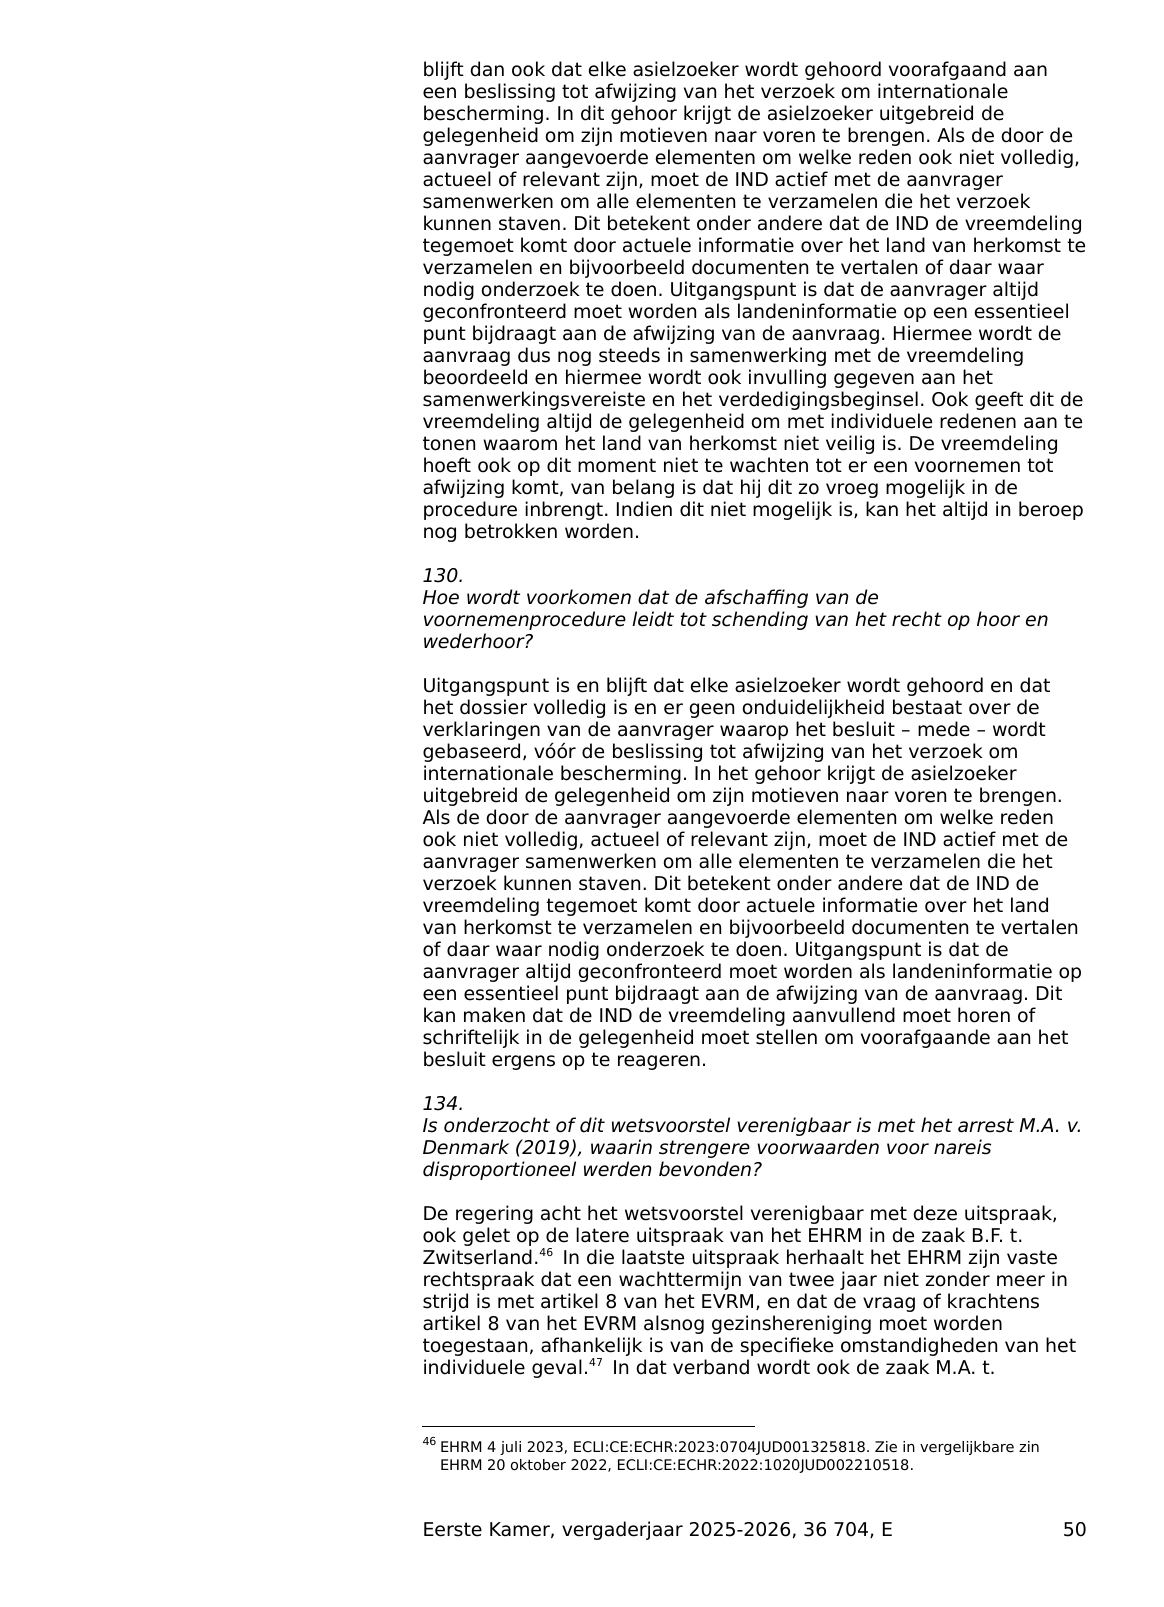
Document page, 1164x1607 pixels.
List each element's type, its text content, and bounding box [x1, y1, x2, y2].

text 130. [422, 565, 1087, 587]
text Hoe wordt voorkomen dat de afschaffing van de voornemenprocedure leidt tot schending van het recht op hoor en wederhoor? [422, 587, 1087, 653]
text Is onderzocht of dit wetsvoorstel verenigbaar is met het arrest M.A. v. Denmark (2019), waarin strengere voorwaarden voor nareis disproportioneel werden bevonden? [422, 1115, 1087, 1181]
text De regering acht het wetsvoorstel verenigbaar met deze uitspraak, ook gelet op de latere uitspraak van het EHRM in de zaak B.F. t. Zwitserland. In die laatste uitspraak herhaalt het EHRM zijn vaste rechtspraak dat een wachttermijn van twee jaar niet zonder meer in strijd is met artikel 8 van het EVRM, en dat de vraag of krachtens artikel 8 van het EVRM alsnog gezinshereniging moet worden toegestaan, afhankelijk is van de specifieke omstandigheden van het individuele geval. In dat verband wordt ook de zaak M.A. t. [422, 1203, 1087, 1379]
text 134. [422, 1093, 1087, 1115]
text Uitgangspunt is en blijft dat elke asielzoeker wordt gehoord en dat het dossier volledig is en er geen onduidelijkheid bestaat over de verklaringen van de aanvrager waarop het besluit – mede – wordt gebaseerd, vóór de beslissing tot afwijzing van het verzoek om internationale bescherming. In het gehoor krijgt de asielzoeker uitgebreid de gelegenheid om zijn motieven naar voren te brengen. Als de door de aanvrager aangevoerde elementen om welke reden ook niet volledig, actueel of relevant zijn, moet de IND actief met de aanvrager samenwerken om alle elementen te verzamelen die het verzoek kunnen staven. Dit betekent onder andere dat de IND de vreemdeling tegemoet komt door actuele informatie over het land van herkomst te verzamelen en bijvoorbeeld documenten te vertalen of daar waar nodig onderzoek te doen. Uitgangspunt is dat de aanvrager altijd geconfronteerd moet worden als landeninformatie op een essentieel punt bijdraagt aan de afwijzing van de aanvraag. Dit kan maken dat de IND de vreemdeling aanvullend moet horen of schriftelijk in de gelegenheid moet stellen om voorafgaande aan het besluit ergens op te reageren. [422, 675, 1087, 1071]
text blijft dan ook dat elke asielzoeker wordt gehoord voorafgaand aan een beslissing tot afwijzing van het verzoek om internationale bescherming. In dit gehoor krijgt de asielzoeker uitgebreid de gelegenheid om zijn motieven naar voren te brengen. Als de door de aanvrager aangevoerde elementen om welke reden ook niet volledig, actueel of relevant zijn, moet de IND actief met de aanvrager samenwerken om alle elementen te verzamelen die het verzoek kunnen staven. Dit betekent onder andere dat de IND de vreemdeling tegemoet komt door actuele informatie over het land van herkomst te verzamelen en bijvoorbeeld documenten te vertalen of daar waar nodig onderzoek te doen. Uitgangspunt is dat de aanvrager altijd geconfronteerd moet worden als landeninformatie op een essentieel punt bijdraagt aan de afwijzing van de aanvraag. Hiermee wordt de aanvraag dus nog steeds in samenwerking met de vreemdeling beoordeeld en hiermee wordt ook invulling gegeven aan het samenwerkingsvereiste en het verdedigingsbeginsel. Ook geeft dit de vreemdeling altijd de gelegenheid om met individuele redenen aan te tonen waarom het land van herkomst niet veilig is. De vreemdeling hoeft ook op dit moment niet te wachten tot er een voornemen tot afwijzing komt, van belang is dat hij dit zo vroeg mogelijk in de procedure inbrengt. Indien dit niet mogelijk is, kan het altijd in beroep nog betrokken worden. [422, 59, 1087, 543]
text EHRM 4 juli 2023, ECLI:CE:ECHR:2023:0704JUD001325818. Zie in vergelijkbare zin EHRM 20 oktober 2022, ECLI:CE:ECHR:2022:1020JUD002210518. [422, 1435, 1087, 1474]
